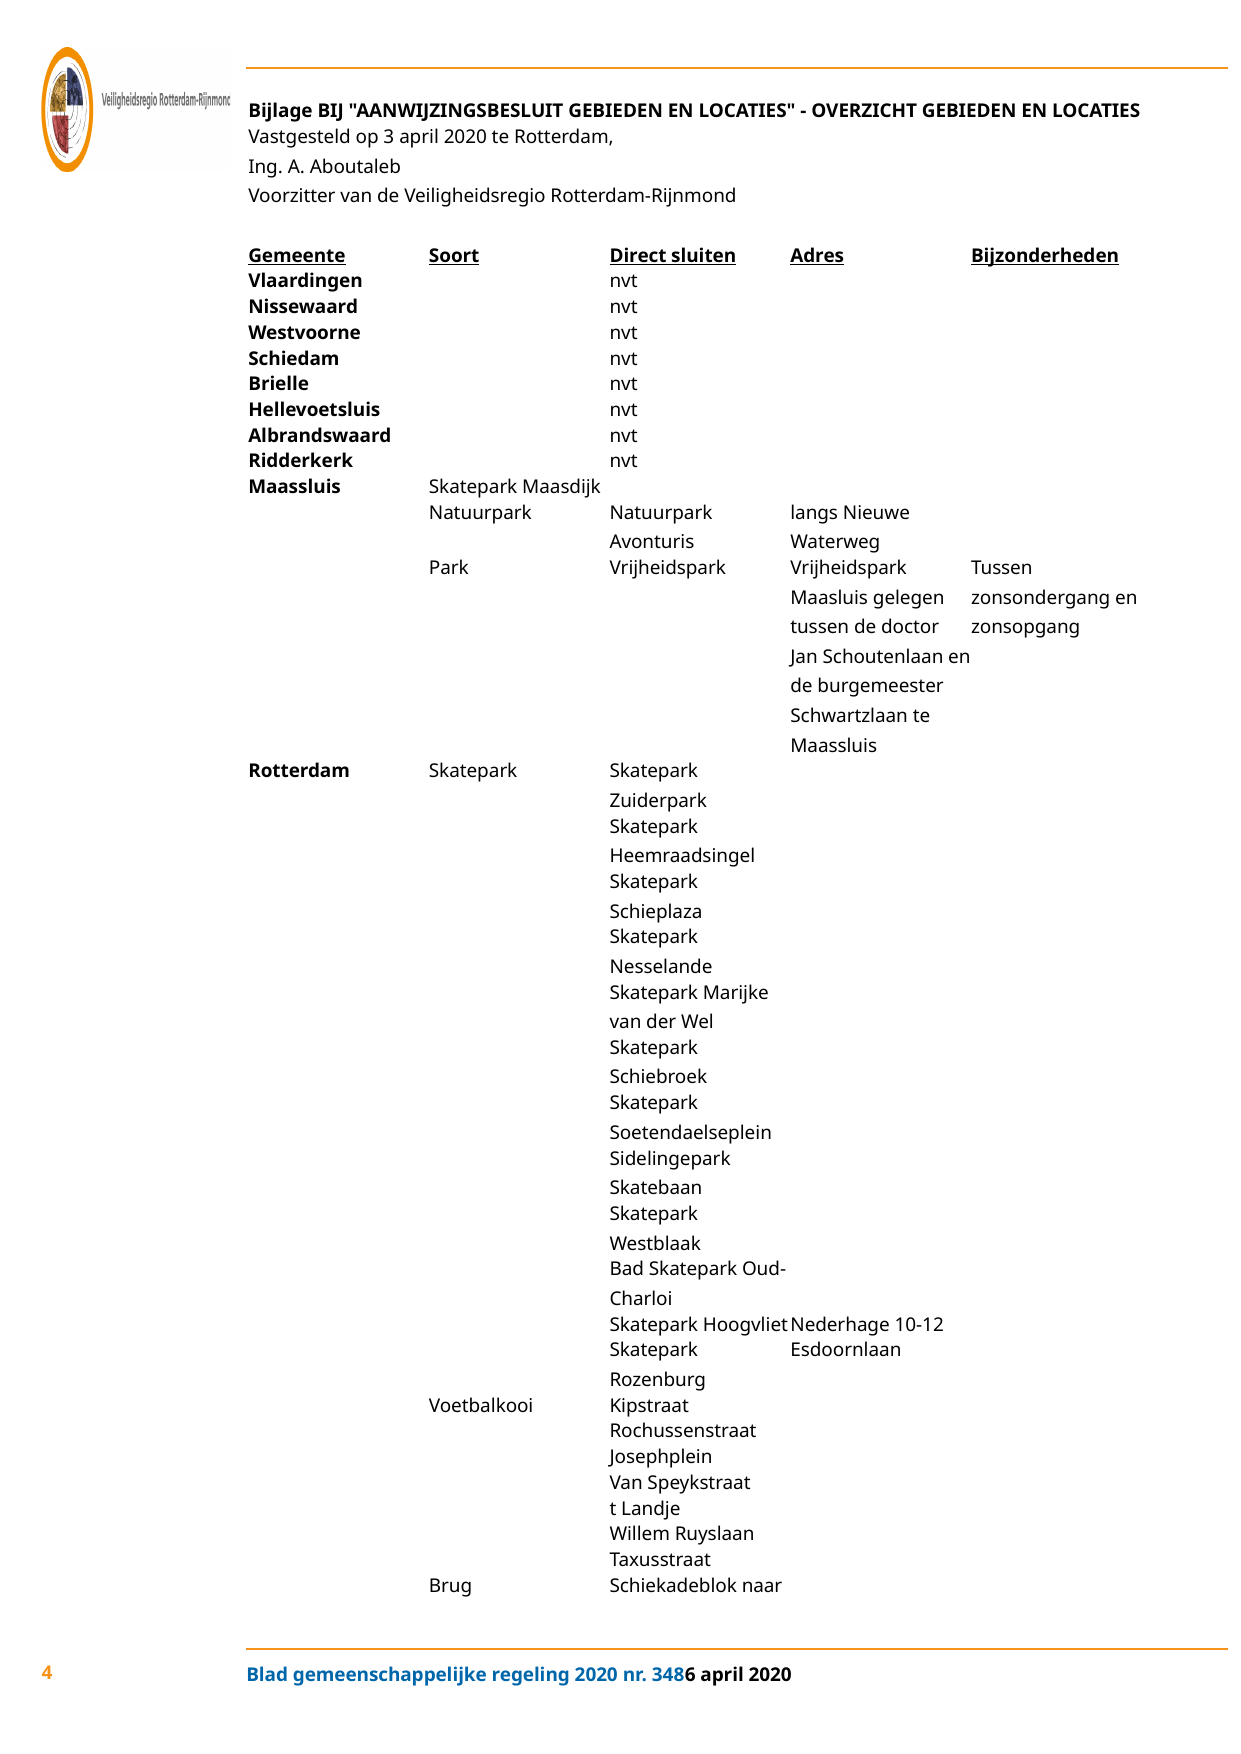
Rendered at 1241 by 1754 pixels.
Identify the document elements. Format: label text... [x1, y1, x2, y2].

table_cell Tussen zonsondergang en zonsopgang [971, 554, 1152, 758]
table_cell [790, 1572, 971, 1598]
table_cell [971, 370, 1152, 396]
table_cell [790, 1546, 971, 1572]
table_cell [971, 448, 1152, 473]
table_cell nvt [609, 293, 790, 319]
table_cell [429, 448, 609, 473]
table_cell nvt [609, 448, 790, 473]
table_cell [971, 422, 1152, 448]
table_cell Esdoornlaan [790, 1336, 971, 1392]
table_cell [971, 1495, 1152, 1520]
table_cell [790, 979, 971, 1034]
table_cell Albrandswaard [248, 422, 429, 448]
table_cell [790, 345, 971, 370]
table_cell [429, 396, 609, 422]
table_cell Skatepark Heemraadsingel [609, 813, 790, 868]
table_cell [971, 1443, 1152, 1469]
table_cell Skatepark Zuiderpark [609, 758, 790, 813]
table_cell Vrijheidspark [609, 554, 790, 758]
table_cell [971, 1572, 1152, 1598]
table_cell [971, 1034, 1152, 1089]
table_cell [971, 473, 1152, 499]
table_cell Skatepark Schieplaza [609, 868, 790, 923]
table_cell [429, 319, 609, 345]
table_cell Sidelingepark Skatebaan [609, 1145, 790, 1200]
table_cell Brug [429, 1572, 609, 1598]
table_cell nvt [609, 396, 790, 422]
table_cell [971, 1520, 1152, 1546]
table_cell [790, 1418, 971, 1443]
table_cell [971, 1469, 1152, 1495]
table_cell [790, 396, 971, 422]
table_cell [790, 448, 971, 473]
text Ing. A. Aboutaleb [248, 153, 1152, 179]
table_cell [790, 924, 971, 979]
table_cell Skatepark Marijke van der Wel [609, 979, 790, 1034]
table_cell [971, 1418, 1152, 1443]
table_cell [971, 924, 1152, 979]
table_cell nvt [609, 268, 790, 293]
table_cell [971, 1392, 1152, 1417]
table_cell Skatepark Schiebroek [609, 1034, 790, 1089]
table_cell [971, 319, 1152, 345]
table_cell Nissewaard [248, 293, 429, 319]
table_cell Bad Skatepark Oud-Charloi [609, 1255, 790, 1311]
text Bijlage BIJ "AANWIJZINGSBESLUIT GEBIEDEN EN LOCATIES" - OVERZICHT GEBIEDEN EN LOCATIES [248, 95, 1152, 123]
table_cell Skatepark Soetendaelseplein [609, 1090, 790, 1145]
table_cell [790, 1090, 971, 1145]
table_cell [971, 813, 1152, 868]
table_cell [790, 1200, 971, 1255]
table_cell Josephplein [609, 1443, 790, 1469]
table_cell [971, 268, 1152, 293]
table_cell [790, 473, 971, 499]
table_cell Skatepark Rozenburg [609, 1336, 790, 1392]
table_header Adres [790, 242, 971, 267]
table_cell [790, 319, 971, 345]
table_cell Westvoorne [248, 319, 429, 345]
table_cell [429, 268, 609, 293]
table_cell Willem Ruyslaan [609, 1520, 790, 1546]
table_cell nvt [609, 319, 790, 345]
table_cell t Landje [609, 1495, 790, 1520]
table_cell [971, 293, 1152, 319]
table_cell [790, 813, 971, 868]
table_cell Brielle [248, 370, 429, 396]
table_cell Park [429, 554, 609, 758]
table_cell Skatepark [429, 758, 609, 1392]
table_cell Rochussenstraat [609, 1418, 790, 1443]
table_cell [971, 1200, 1152, 1255]
table_cell [971, 868, 1152, 923]
table_cell Hellevoetsluis [248, 396, 429, 422]
table_cell [790, 1255, 971, 1311]
table_header Soort [429, 242, 609, 267]
table_cell Vrijheidspark Maasluis gelegen tussen de doctor Jan Schoutenlaan en de burgemeester Schwartzlaan te Maassluis [790, 554, 971, 758]
table_cell Van Speykstraat [609, 1469, 790, 1495]
table_cell [790, 1495, 971, 1520]
table_cell Vlaardingen [248, 268, 429, 293]
table_cell nvt [609, 422, 790, 448]
table_cell [429, 370, 609, 396]
table_cell [971, 979, 1152, 1034]
table_cell [790, 293, 971, 319]
table_cell Maassluis [248, 473, 429, 758]
table_cell Natuurpark Avonturis [609, 499, 790, 554]
table_cell [971, 345, 1152, 370]
table_cell [790, 1443, 971, 1469]
table_cell Ridderkerk [248, 448, 429, 473]
table_cell [971, 499, 1152, 554]
table_header Gemeente [248, 242, 429, 267]
table_cell Skatepark Nesselande [609, 924, 790, 979]
text Voorzitter van de Veiligheidsregio Rotterdam-Rijnmond [248, 182, 1152, 208]
table_header Bijzonderheden [971, 242, 1152, 267]
table_cell Kipstraat [609, 1392, 790, 1417]
table_cell Nederhage 10-12 [790, 1311, 971, 1336]
table_cell [790, 268, 971, 293]
table_cell Skatepark Westblaak [609, 1200, 790, 1255]
table_cell [790, 1392, 971, 1417]
table_cell nvt [609, 345, 790, 370]
table_cell [971, 1336, 1152, 1392]
table_cell [790, 868, 971, 923]
picture [41, 47, 231, 172]
table_cell [971, 1090, 1152, 1145]
table_cell Rotterdam [248, 758, 429, 1598]
table_cell Skatepark Hoogvliet [609, 1311, 790, 1336]
table_cell [790, 1034, 971, 1089]
table_cell [429, 345, 609, 370]
table_cell langs Nieuwe Waterweg [790, 499, 971, 554]
table_cell [790, 1520, 971, 1546]
table_cell [609, 473, 790, 499]
table_cell [790, 370, 971, 396]
table_cell [971, 1255, 1152, 1311]
table_cell Skatepark Maasdijk [429, 473, 609, 499]
table_cell [971, 1546, 1152, 1572]
table_cell [971, 758, 1152, 813]
table_header Direct sluiten [609, 242, 790, 267]
table_cell [790, 758, 971, 813]
table_cell [429, 293, 609, 319]
table_cell [790, 1469, 971, 1495]
table_cell [971, 1145, 1152, 1200]
table_cell Schiedam [248, 345, 429, 370]
table_cell Schiekadeblok naar [609, 1572, 790, 1598]
table_cell [790, 422, 971, 448]
table_cell [429, 422, 609, 448]
table_cell [971, 396, 1152, 422]
table_cell [971, 1311, 1152, 1336]
table_cell [790, 1145, 971, 1200]
table_cell Taxusstraat [609, 1546, 790, 1572]
table_cell Voetbalkooi [429, 1392, 609, 1572]
table_cell Natuurpark [429, 499, 609, 554]
text Vastgesteld op 3 april 2020 te Rotterdam, [248, 123, 1152, 149]
table_cell nvt [609, 370, 790, 396]
